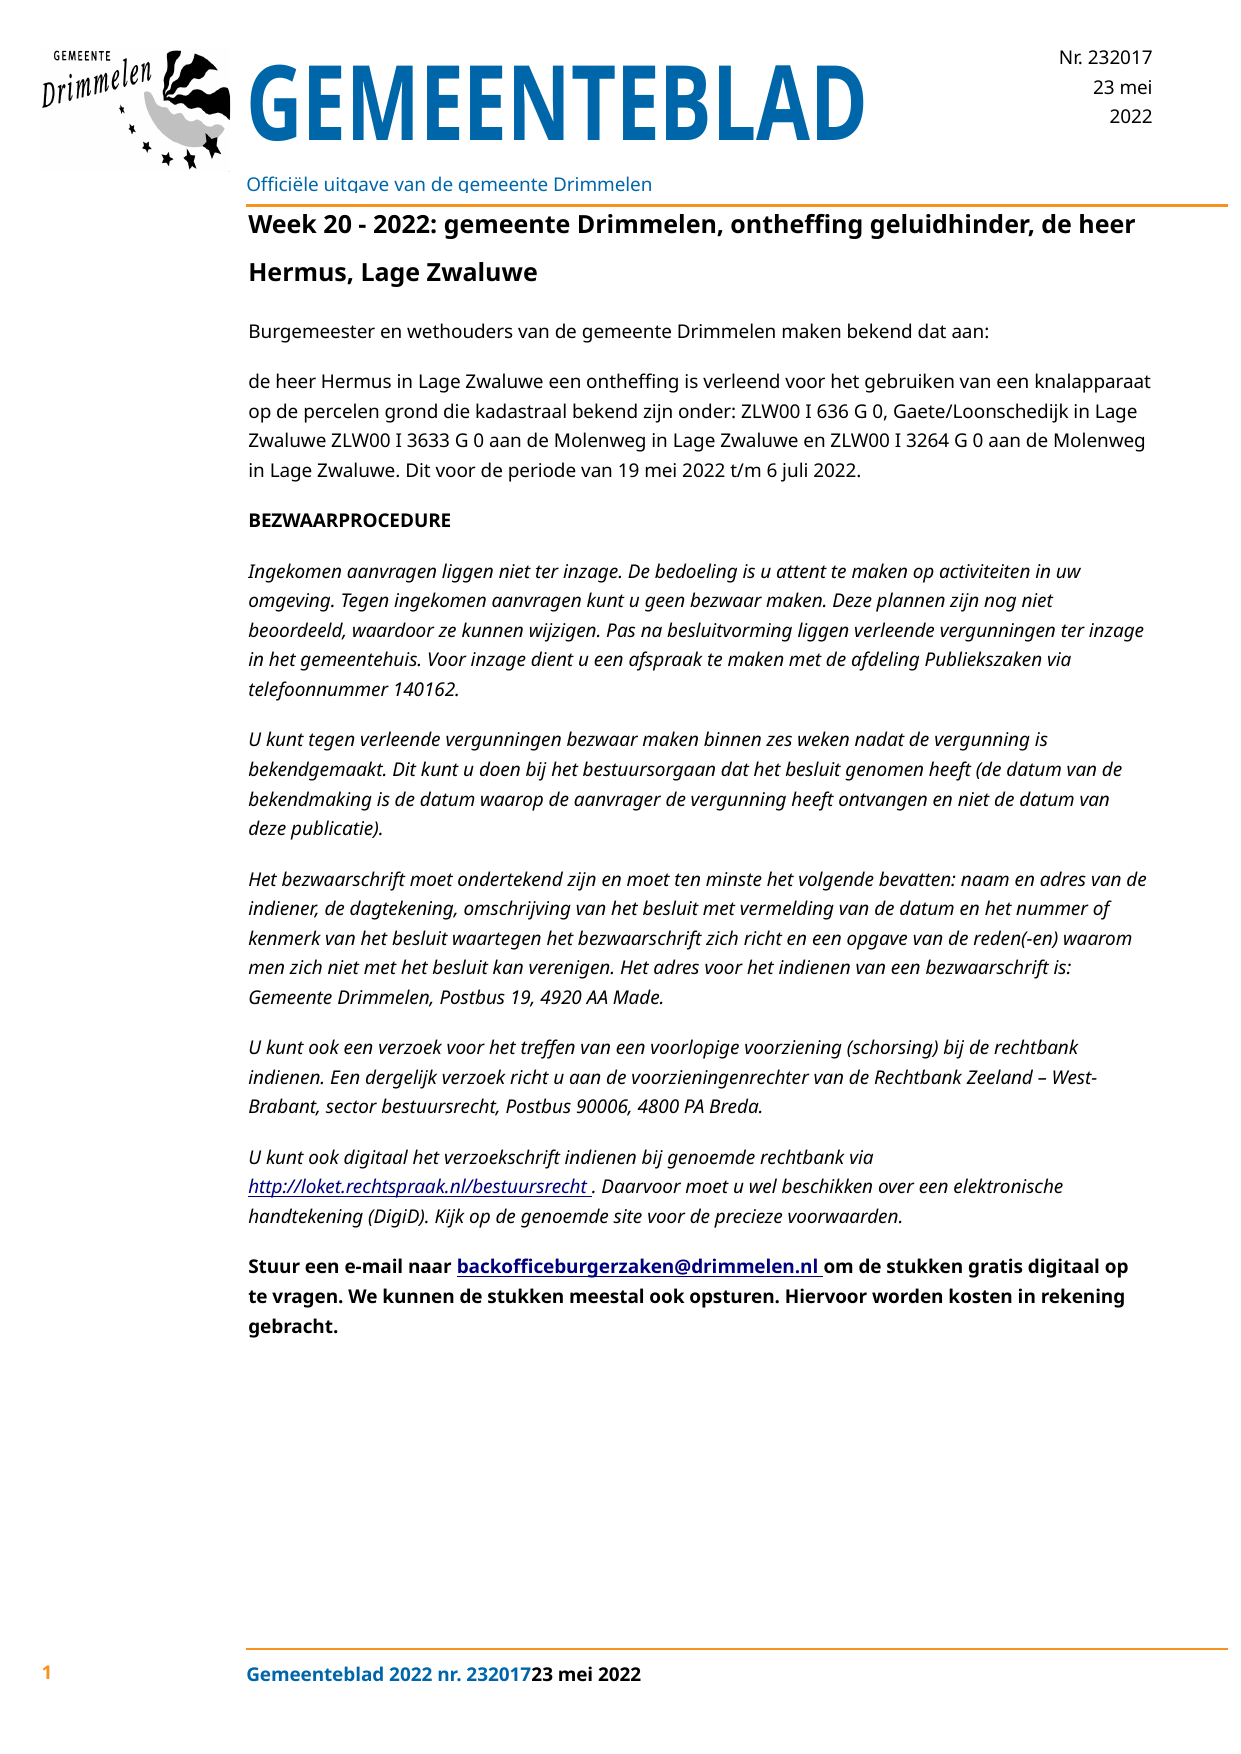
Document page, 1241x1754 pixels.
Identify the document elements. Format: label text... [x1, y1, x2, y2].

text Het bezwaarschrift moet ondertekend zijn en moet ten minste het volgende bevatten: naam en adres van de indiener, de dagtekening, omschrijving van het besluit met vermelding van de datum en het nummer of kenmerk van het besluit waartegen het bezwaarschrift zich richt en een opgave van de reden(-en) waarom men zich niet met het besluit kan verenigen. Het adres voor het indienen van een bezwaarschrift is: Gemeente Drimmelen, Postbus 19, 4920 AA Made. [248, 866, 1152, 1010]
text Week 20 - 2022: gemeente Drimmelen, ontheffing geluidhinder, de heer Hermus, Lage Zwaluwe [248, 207, 1152, 288]
text de heer Hermus in Lage Zwaluwe een ontheffing is verleend voor het gebruiken van een knalapparaat op de percelen grond die kadastraal bekend zijn onder: ZLW00 I 636 G 0, Gaete/Loonschedijk in Lage Zwaluwe ZLW00 I 3633 G 0 aan de Molenweg in Lage Zwaluwe en ZLW00 I 3264 G 0 aan de Molenweg in Lage Zwaluwe. Dit voor de periode van 19 mei 2022 t/m 6 juli 2022. [248, 368, 1152, 483]
text Ingekomen aanvragen liggen niet ter inzage. De bedoeling is u attent te maken op activiteiten in uw omgeving. Tegen ingekomen aanvragen kunt u geen bezwaar maken. Deze plannen zijn nog niet beoordeeld, waardoor ze kunnen wijzigen. Pas na besluitvorming liggen verleende vergunningen ter inzage in het gemeentehuis. Voor inzage dient u een afspraak te maken met de afdeling Publiekszaken via telefoonnummer 140162. [248, 558, 1152, 702]
text U kunt ook een verzoek voor het treffen van een voorlopige voorziening (schorsing) bij de rechtbank indienen. Een dergelijk verzoek richt u aan de voorzieningenrechter van de Rechtbank Zeeland – West-Brabant, sector bestuursrecht, Postbus 90006, 4800 PA Breda. [248, 1034, 1152, 1119]
text BEZWAARPROCEDURE [248, 507, 1152, 533]
text Stuur een e-mail naar backofficeburgerzaken@drimmelen.nl om de stukken gratis digitaal op te vragen. We kunnen de stukken meestal ook opsturen. Hiervoor worden kosten in rekening gebracht. [248, 1254, 1152, 1339]
text U kunt tegen verleende vergunningen bezwaar maken binnen zes weken nadat de vergunning is bekendgemaakt. Dit kunt u doen bij het bestuursorgaan dat het besluit genomen heeft (de datum van de bekendmaking is de datum waarop de aanvrager de vergunning heeft ontvangen en niet de datum van deze publicatie). [248, 727, 1152, 841]
text Burgemeester en wethouders van de gemeente Drimmelen maken bekend dat aan: [248, 318, 1152, 344]
text U kunt ook digitaal het verzoekschrift indienen bij genoemde rechtbank via http://loket.rechtspraak.nl/bestuursrecht . Daarvoor moet u wel beschikken over een elektronische handtekening (DigiD). Kijk op de genoemde site voor de precieze voorwaarden. [248, 1144, 1152, 1229]
picture [41, 47, 231, 172]
